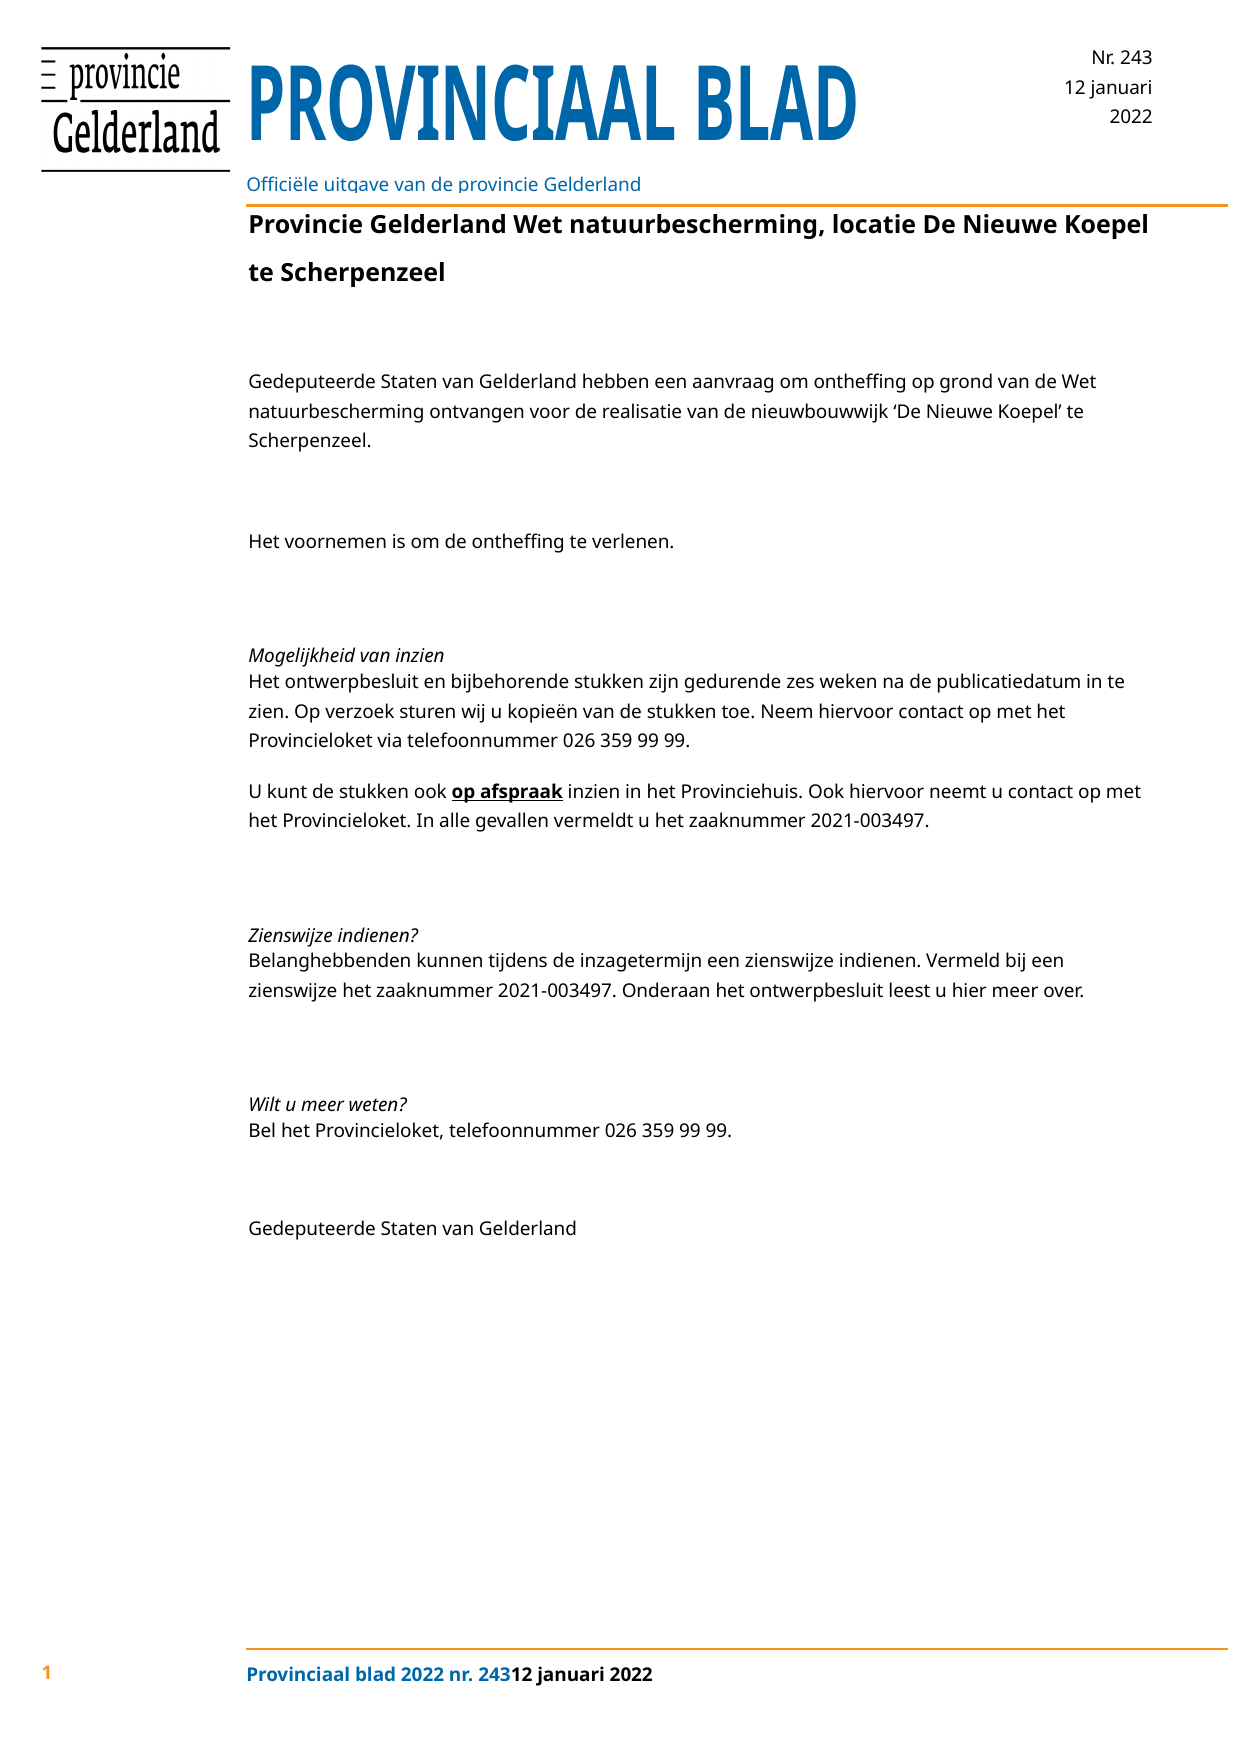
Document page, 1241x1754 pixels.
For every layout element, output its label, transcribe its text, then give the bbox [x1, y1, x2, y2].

text Belanghebbenden kunnen tijdens de inzagetermijn een zienswijze indienen. Vermeld bij een zienswijze het zaaknummer 2021-003497. Onderaan het ontwerpbesluit leest u hier meer over. [248, 948, 1152, 1003]
text Het ontwerpbesluit en bijbehorende stukken zijn gedurende zes weken na de publicatiedatum in te zien. Op verzoek sturen wij u kopieën van de stukken toe. Neem hiervoor contact op met het Provincieloket via telefoonnummer 026 359 99 99. [248, 668, 1152, 753]
text Wilt u meer weten? [248, 1092, 1152, 1117]
text Gedeputeerde Staten van Gelderland hebben een aanvraag om ontheffing op grond van de Wet natuurbescherming ontvangen voor de realisatie van de nieuwbouwwijk ‘De Nieuwe Koepel’ te Scherpenzeel. [248, 368, 1152, 453]
text Gedeputeerde Staten van Gelderland [248, 1216, 1152, 1241]
text Het voornemen is om de ontheffing te verlenen. [248, 528, 1152, 554]
text Mogelijkheid van inzien [248, 643, 1152, 668]
text Provincie Gelderland Wet natuurbescherming, locatie De Nieuwe Koepel te Scherpenzeel [248, 207, 1152, 288]
text Bel het Provincieloket, telefoonnummer 026 359 99 99. [248, 1117, 1152, 1143]
text U kunt de stukken ook op afspraak inzien in het Provinciehuis. Ook hiervoor neemt u contact op met het Provincieloket. In alle gevallen vermeldt u het zaaknummer 2021-003497. [248, 778, 1152, 833]
text Zienswijze indienen? [248, 922, 1152, 948]
picture [41, 47, 231, 172]
